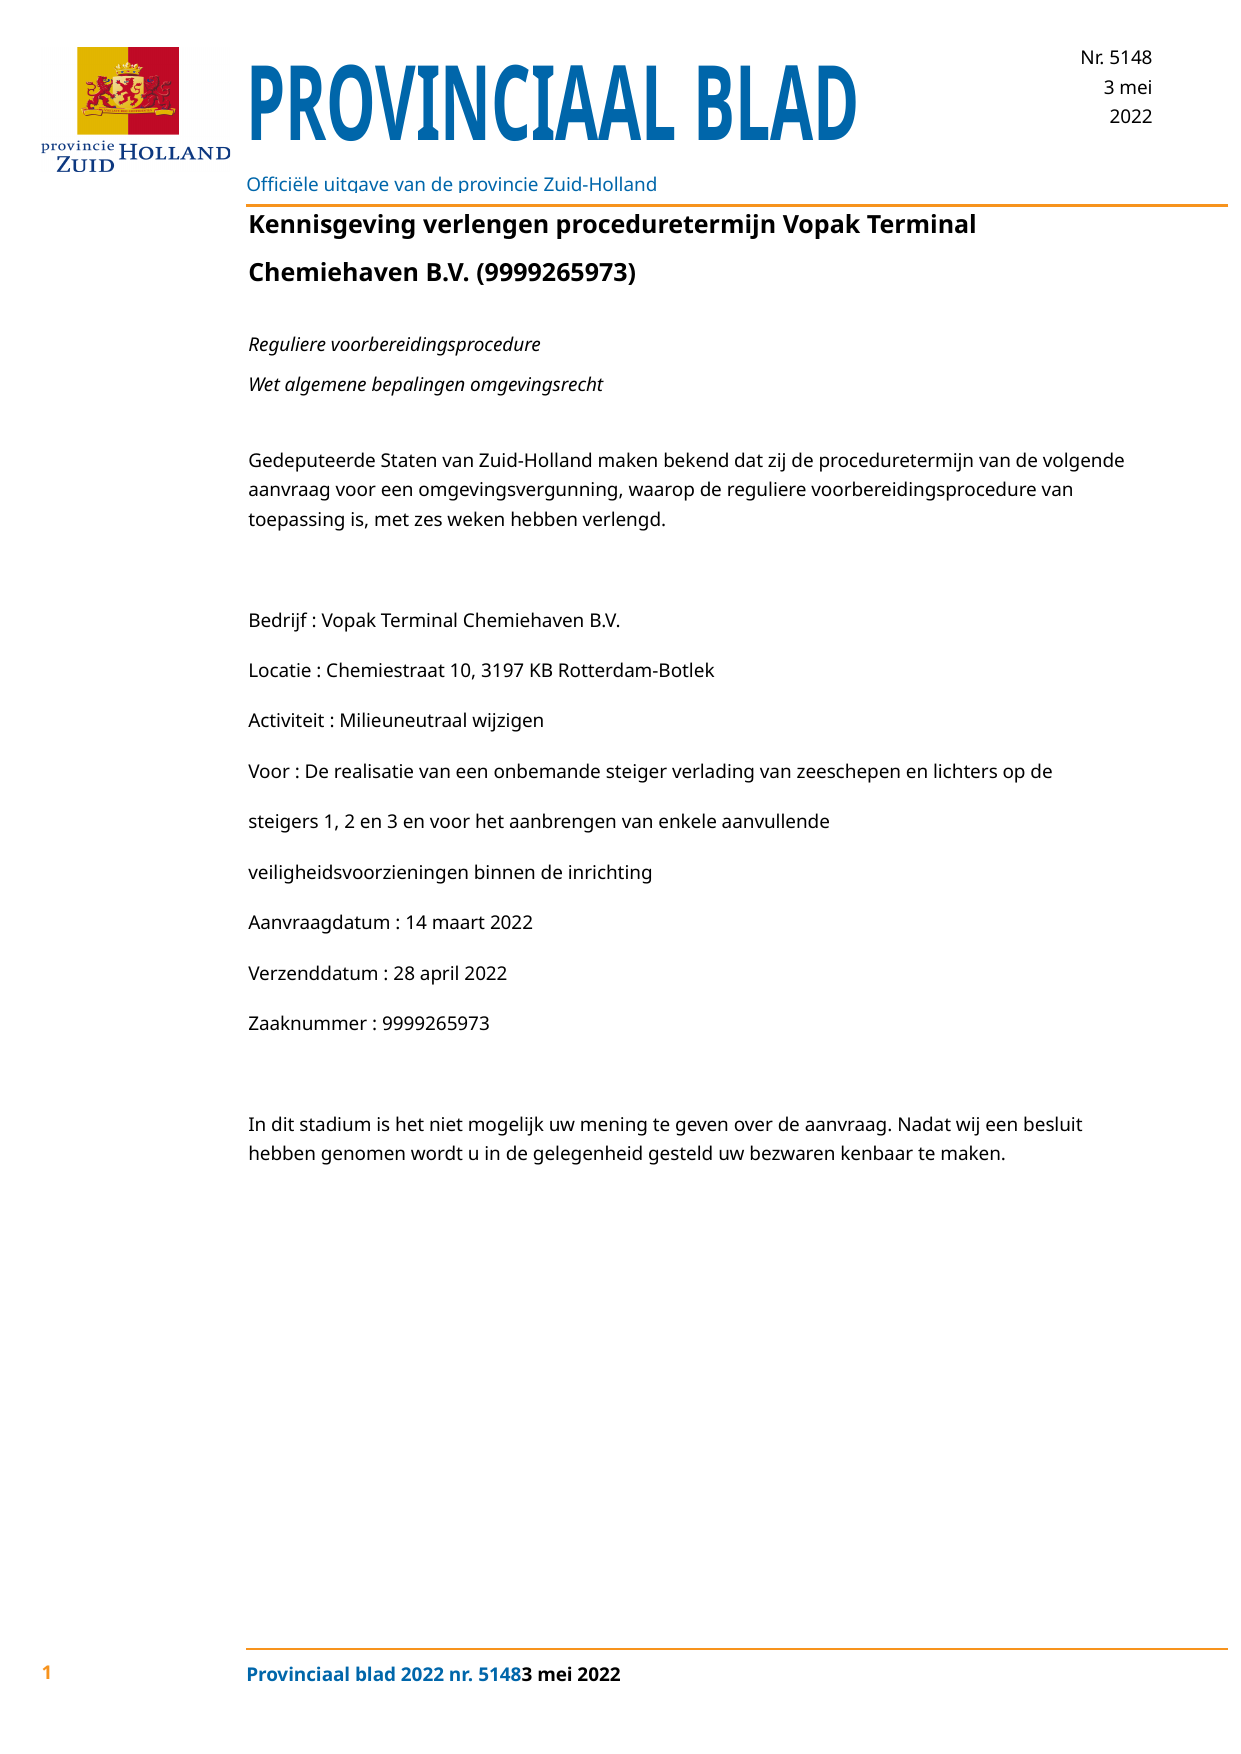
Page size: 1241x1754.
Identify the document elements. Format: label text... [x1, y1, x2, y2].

text In dit stadium is het niet mogelijk uw mening te geven over de aanvraag. Nadat wij een besluit hebben genomen wordt u in de gelegenheid gesteld uw bezwaren kenbaar te maken. [248, 1111, 1152, 1166]
text Activiteit : Milieuneutraal wijzigen [248, 708, 1152, 733]
text Zaaknummer : 9999265973 [248, 1010, 1152, 1036]
text steigers 1, 2 en 3 en voor het aanbrengen van enkele aanvullende [248, 808, 1152, 834]
text Bedrijf : Vopak Terminal Chemiehaven B.V. [248, 607, 1152, 633]
text veiligheidsvoorzieningen binnen de inrichting [248, 859, 1152, 885]
text Gedeputeerde Staten van Zuid-Holland maken bekend dat zij de proceduretermijn van de volgende aanvraag voor een omgevingsvergunning, waarop de reguliere voorbereidingsprocedure van toepassing is, met zes weken hebben verlengd. [248, 447, 1152, 532]
text Voor : De realisatie van een onbemande steiger verlading van zeeschepen en lichters op de [248, 758, 1152, 784]
text Wet algemene bepalingen omgevingsrecht [248, 371, 1152, 396]
text Reguliere voorbereidingsprocedure [248, 331, 1152, 357]
text Locatie : Chemiestraat 10, 3197 KB Rotterdam-Botlek [248, 657, 1152, 683]
text Verzenddatum : 28 april 2022 [248, 960, 1152, 986]
picture [41, 47, 231, 172]
text Aanvraagdatum : 14 maart 2022 [248, 909, 1152, 935]
text Kennisgeving verlengen proceduretermijn Vopak Terminal Chemiehaven B.V. (9999265973) [248, 207, 1152, 288]
